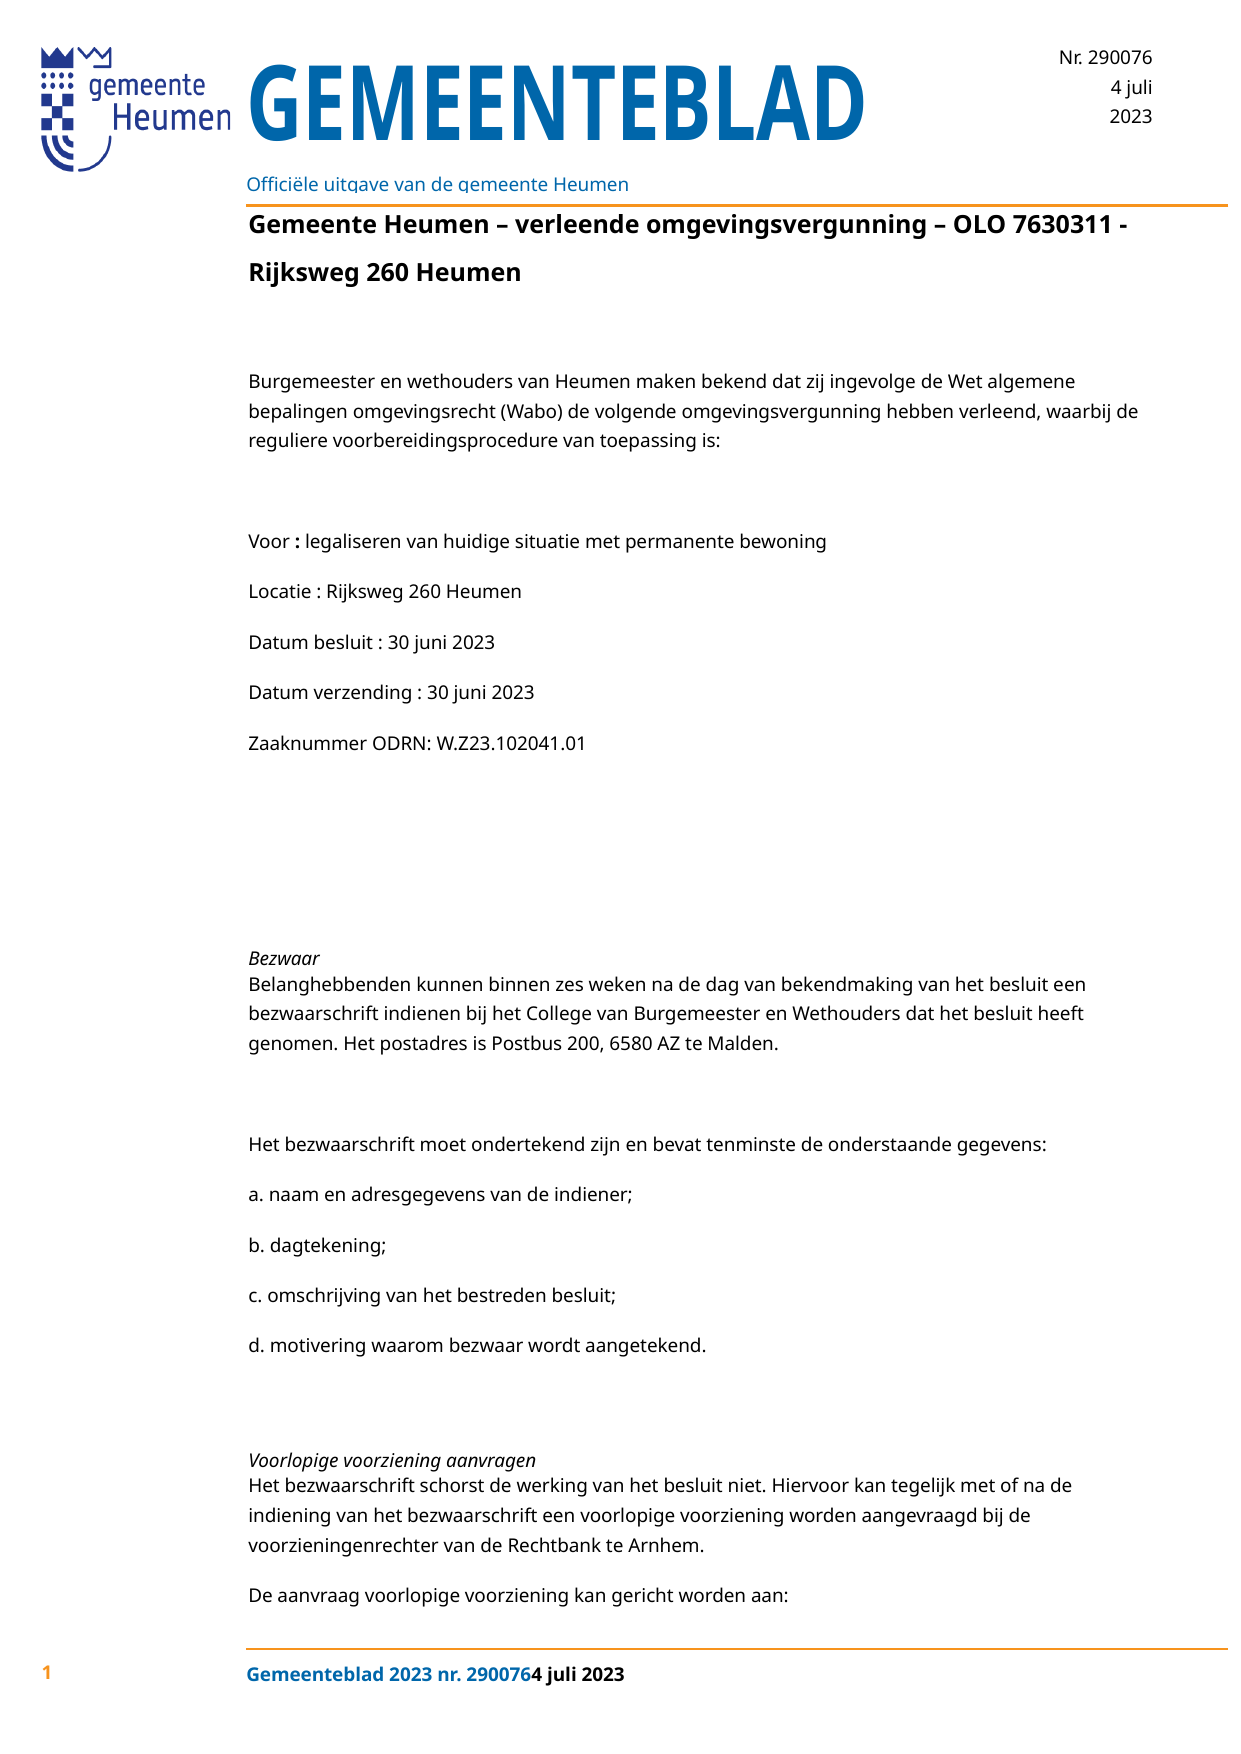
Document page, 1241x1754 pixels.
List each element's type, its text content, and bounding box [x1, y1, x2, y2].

text b. dagtekening; [248, 1232, 1152, 1257]
text Locatie : Rijksweg 260 Heumen [248, 579, 1152, 604]
text Burgemeester en wethouders van Heumen maken bekend dat zij ingevolge de Wet algemene bepalingen omgevingsrecht (Wabo) de volgende omgevingsvergunning hebben verleend, waarbij de reguliere voorbereidingsprocedure van toepassing is: [248, 368, 1152, 453]
text Het bezwaarschrift schorst de werking van het besluit niet. Hiervoor kan tegelijk met of na de indiening van het bezwaarschrift een voorlopige voorziening worden aangevraagd bij de voorzieningenrechter van de Rechtbank te Arnhem. [248, 1473, 1152, 1558]
text Zaaknummer ODRN: W.Z23.102041.01 [248, 730, 1152, 756]
text Bezwaar [248, 945, 1152, 971]
text Belanghebbenden kunnen binnen zes weken na de dag van bekendmaking van het besluit een bezwaarschrift indienen bij het College van Burgemeester en Wethouders dat het besluit heeft genomen. Het postadres is Postbus 200, 6580 AZ te Malden. [248, 971, 1152, 1056]
text De aanvraag voorlopige voorziening kan gericht worden aan: [248, 1582, 1152, 1608]
picture [41, 47, 231, 172]
text d. motivering waarom bezwaar wordt aangetekend. [248, 1333, 1152, 1358]
text Voorlopige voorziening aanvragen [248, 1447, 1152, 1473]
text Gemeente Heumen – verleende omgevingsvergunning – OLO 7630311 - Rijksweg 260 Heumen [248, 207, 1152, 288]
text a. naam en adresgegevens van de indiener; [248, 1181, 1152, 1207]
text Datum verzending : 30 juni 2023 [248, 679, 1152, 705]
text c. omschrijving van het bestreden besluit; [248, 1282, 1152, 1308]
text Voor : legaliseren van huidige situatie met permanente bewoning [248, 528, 1152, 554]
text Het bezwaarschrift moet ondertekend zijn en bevat tenminste de onderstaande gegevens: [248, 1131, 1152, 1157]
text Datum besluit : 30 juni 2023 [248, 629, 1152, 655]
